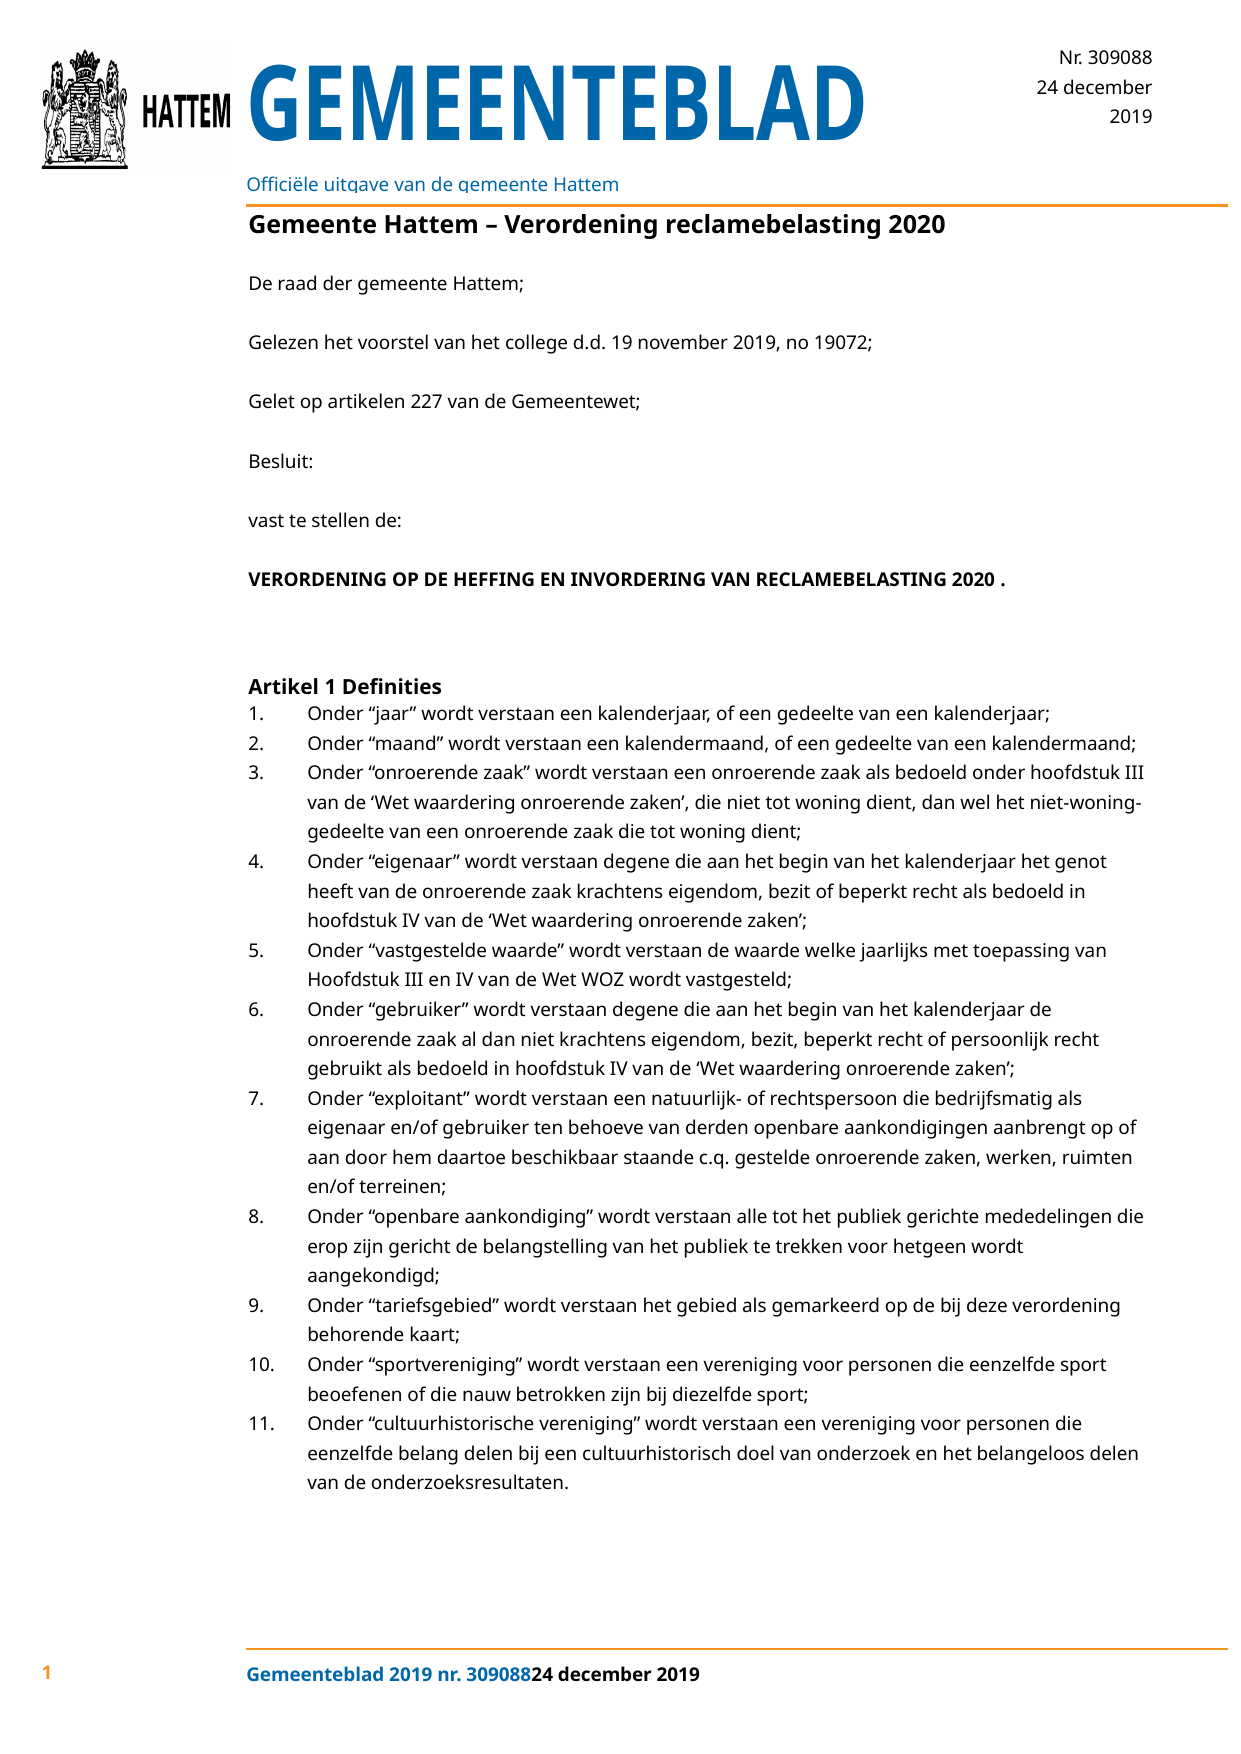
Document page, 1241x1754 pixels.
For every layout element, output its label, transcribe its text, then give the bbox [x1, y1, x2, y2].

text De raad der gemeente Hattem; [248, 270, 1152, 296]
list Onder “maand” wordt verstaan een kalendermaand, of een gedeelte van een kalendermaand; [248, 730, 1152, 756]
text Artikel 1 Definities [248, 672, 1152, 700]
list Onder “openbare aankondiging” wordt verstaan alle tot het publiek gerichte mededelingen die erop zijn gericht de belangstelling van het publiek te trekken voor hetgeen wordt aangekondigd; [248, 1203, 1152, 1288]
list Onder “gebruiker” wordt verstaan degene die aan het begin van het kalenderjaar de onroerende zaak al dan niet krachtens eigendom, bezit, beperkt recht of persoonlijk recht gebruikt als bedoeld in hoofdstuk IV van de ‘Wet waardering onroerende zaken’; [248, 996, 1152, 1081]
picture [41, 47, 231, 172]
text VERORDENING OP DE HEFFING EN INVORDERING VAN RECLAMEBELASTING 2020 . [248, 566, 1152, 592]
list Onder “eigenaar” wordt verstaan degene die aan het begin van het kalenderjaar het genot heeft van de onroerende zaak krachtens eigendom, bezit of beperkt recht als bedoeld in hoofdstuk IV van de ‘Wet waardering onroerende zaken’; [248, 848, 1152, 933]
text Gelet op artikelen 227 van de Gemeentewet; [248, 389, 1152, 414]
list Onder “sportvereniging” wordt verstaan een vereniging voor personen die eenzelfde sport beoefenen of die nauw betrokken zijn bij diezelfde sport; [248, 1351, 1152, 1406]
list Onder “exploitant” wordt verstaan een natuurlijk- of rechtspersoon die bedrijfsmatig als eigenaar en/of gebruiker ten behoeve van derden openbare aankondigingen aanbrengt op of aan door hem daartoe beschikbaar staande c.q. gestelde onroerende zaken, werken, ruimten en/of terreinen; [248, 1085, 1152, 1199]
list Onder “jaar” wordt verstaan een kalenderjaar, of een gedeelte van een kalenderjaar; [248, 700, 1152, 726]
list Onder “onroerende zaak” wordt verstaan een onroerende zaak als bedoeld onder hoofdstuk III van de ‘Wet waardering onroerende zaken’, die niet tot woning dient, dan wel het niet-woning-gedeelte van een onroerende zaak die tot woning dient; [248, 759, 1152, 844]
list Onder “tariefsgebied” wordt verstaan het gebied als gemarkeerd op de bij deze verordening behorende kaart; [248, 1292, 1152, 1347]
list Onder “cultuurhistorische vereniging” wordt verstaan een vereniging voor personen die eenzelfde belang delen bij een cultuurhistorisch doel van onderzoek en het belangeloos delen van de onderzoeksresultaten. [248, 1410, 1152, 1495]
text Gelezen het voorstel van het college d.d. 19 november 2019, no 19072; [248, 329, 1152, 355]
text Gemeente Hattem – Verordening reclamebelasting 2020 [248, 207, 1152, 241]
text Besluit: [248, 448, 1152, 473]
text vast te stellen de: [248, 507, 1152, 533]
list Onder “vastgestelde waarde” wordt verstaan de waarde welke jaarlijks met toepassing van Hoofdstuk III en IV van de Wet WOZ wordt vastgesteld; [248, 937, 1152, 992]
